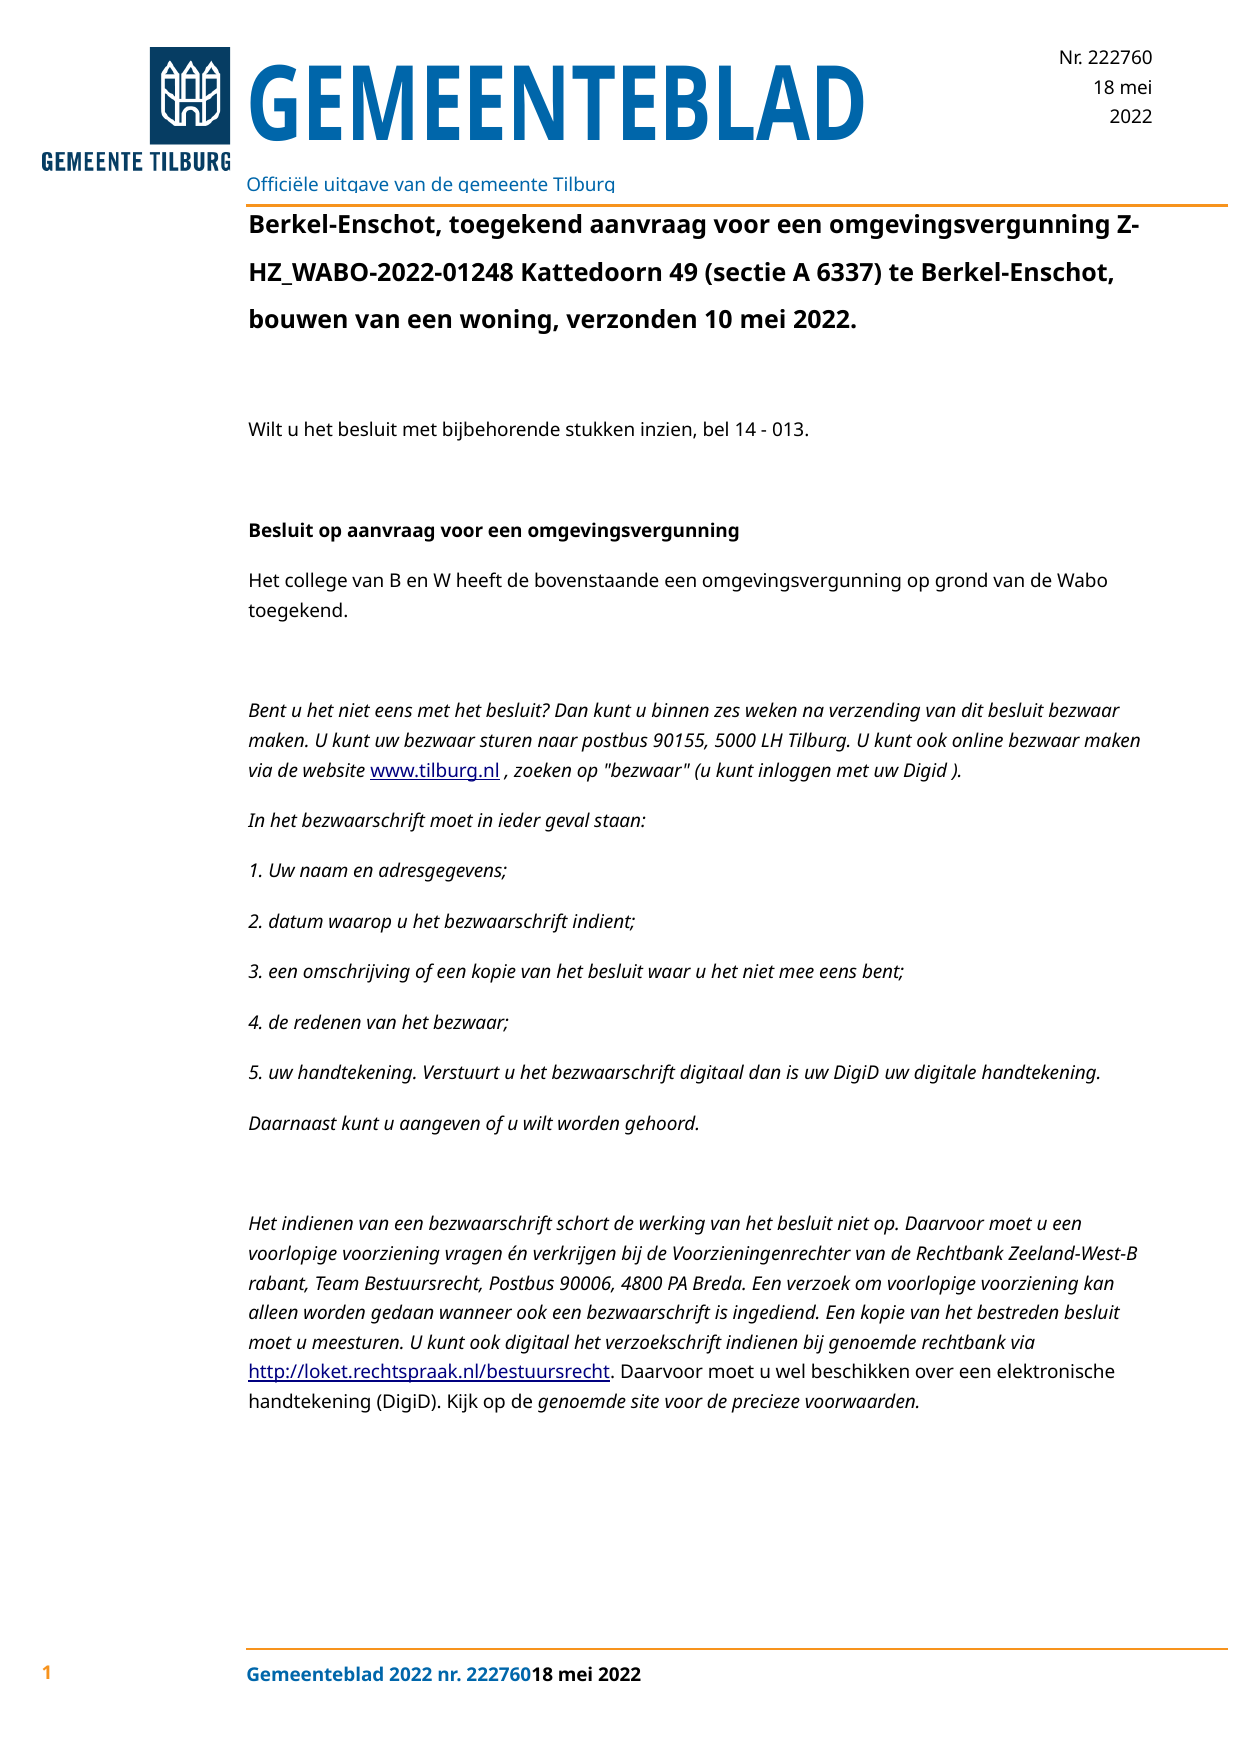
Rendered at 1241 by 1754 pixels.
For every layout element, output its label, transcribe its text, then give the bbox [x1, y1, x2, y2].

text Bent u het niet eens met het besluit? Dan kunt u binnen zes weken na verzending van dit besluit bezwaar maken. U kunt uw bezwaar sturen naar postbus 90155, 5000 LH Tilburg. U kunt ook online bezwaar maken via de website www.tilburg.nl , zoeken op "bezwaar" (u kunt inloggen met uw Digid ). [248, 698, 1152, 782]
text 5. uw handtekening. Verstuurt u het bezwaarschrift digitaal dan is uw DigiD uw digitale handtekening. [248, 1059, 1152, 1085]
text 3. een omschrijving of een kopie van het besluit waar u het niet mee eens bent; [248, 958, 1152, 984]
text Het college van B en W heeft de bovenstaande een omgevingsvergunning op grond van de Wabo toegekend. [248, 567, 1152, 622]
text Wilt u het besluit met bijbehorende stukken inzien, bel 14 - 013. [248, 416, 1152, 442]
text 1. Uw naam en adresgegevens; [248, 858, 1152, 883]
text Berkel-Enschot, toegekend aanvraag voor een omgevingsvergunning Z-HZ_WABO-2022-01248 Kattedoorn 49 (sectie A 6337) te Berkel-Enschot, bouwen van een woning, verzonden 10 mei 2022. [248, 207, 1152, 336]
text Daarnaast kunt u aangeven of u wilt worden gehoord. [248, 1110, 1152, 1135]
text In het bezwaarschrift moet in ieder geval staan: [248, 807, 1152, 833]
text Besluit op aanvraag voor een omgevingsvergunning [248, 517, 1152, 542]
text Het indienen van een bezwaarschrift schort de werking van het besluit niet op. Daarvoor moet u een voorlopige voorziening vragen én verkrijgen bij de Voorzieningenrechter van de Rechtbank Zeeland-West-B rabant, Team Bestuursrecht, Postbus 90006, 4800 PA Breda. Een verzoek om voorlopige voorziening kan alleen worden gedaan wanneer ook een bezwaarschrift is ingediend. Een kopie van het bestreden besluit moet u meesturen. U kunt ook digitaal het verzoekschrift indienen bij genoemde rechtbank via http://loket.rechtspraak.nl/bestuursrecht. Daarvoor moet u wel beschikken over een elektronische handtekening (DigiD). Kijk op de genoemde site voor de precieze voorwaarden. [248, 1211, 1152, 1414]
picture [41, 47, 231, 172]
text 2. datum waarop u het bezwaarschrift indient; [248, 908, 1152, 934]
text 4. de redenen van het bezwaar; [248, 1009, 1152, 1034]
